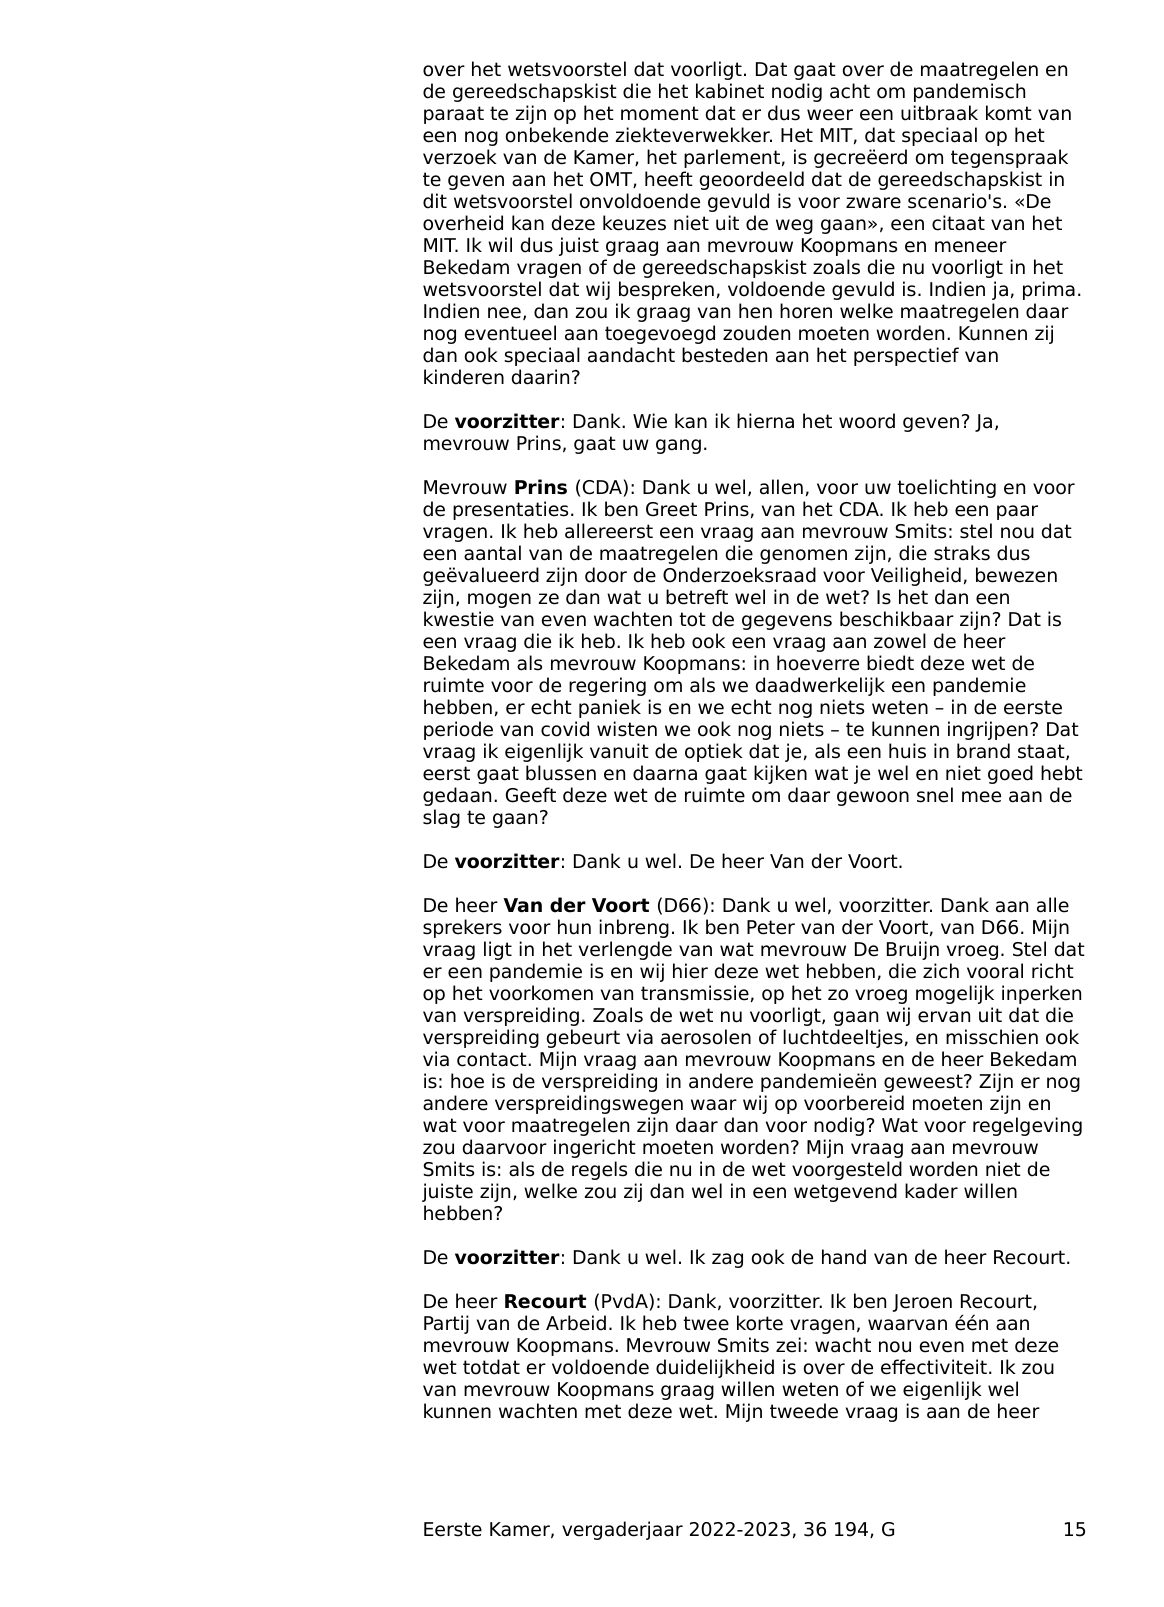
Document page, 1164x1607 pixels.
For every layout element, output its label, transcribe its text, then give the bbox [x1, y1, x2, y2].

text over het wetsvoorstel dat voorligt. Dat gaat over de maatregelen en de gereedschapskist die het kabinet nodig acht om pandemisch paraat te zijn op het moment dat er dus weer een uitbraak komt van een nog onbekende ziekteverwekker. Het MIT, dat speciaal op het verzoek van de Kamer, het parlement, is gecreëerd om tegenspraak te geven aan het OMT, heeft geoordeeld dat de gereedschapskist in dit wetsvoorstel onvoldoende gevuld is voor zware scenario's. «De overheid kan deze keuzes niet uit de weg gaan», een citaat van het MIT. Ik wil dus juist graag aan mevrouw Koopmans en meneer Bekedam vragen of de gereedschapskist zoals die nu voorligt in het wetsvoorstel dat wij bespreken, voldoende gevuld is. Indien ja, prima. Indien nee, dan zou ik graag van hen horen welke maatregelen daar nog eventueel aan toegevoegd zouden moeten worden. Kunnen zij dan ook speciaal aandacht besteden aan het perspectief van kinderen daarin? [422, 59, 1087, 389]
text De voorzitter: Dank u wel. Ik zag ook de hand van de heer Recourt. [422, 1247, 1087, 1269]
text Mevrouw Prins (CDA): Dank u wel, allen, voor uw toelichting en voor de presentaties. Ik ben Greet Prins, van het CDA. Ik heb een paar vragen. Ik heb allereerst een vraag aan mevrouw Smits: stel nou dat een aantal van de maatregelen die genomen zijn, die straks dus geëvalueerd zijn door de Onderzoeksraad voor Veiligheid, bewezen zijn, mogen ze dan wat u betreft wel in de wet? Is het dan een kwestie van even wachten tot de gegevens beschikbaar zijn? Dat is een vraag die ik heb. Ik heb ook een vraag aan zowel de heer Bekedam als mevrouw Koopmans: in hoeverre biedt deze wet de ruimte voor de regering om als we daadwerkelijk een pandemie hebben, er echt paniek is en we echt nog niets weten – in de eerste periode van covid wisten we ook nog niets – te kunnen ingrijpen? Dat vraag ik eigenlijk vanuit de optiek dat je, als een huis in brand staat, eerst gaat blussen en daarna gaat kijken wat je wel en niet goed hebt gedaan. Geeft deze wet de ruimte om daar gewoon snel mee aan de slag te gaan? [422, 477, 1087, 829]
text De heer Van der Voort (D66): Dank u wel, voorzitter. Dank aan alle sprekers voor hun inbreng. Ik ben Peter van der Voort, van D66. Mijn vraag ligt in het verlengde van wat mevrouw De Bruijn vroeg. Stel dat er een pandemie is en wij hier deze wet hebben, die zich vooral richt op het voorkomen van transmissie, op het zo vroeg mogelijk inperken van verspreiding. Zoals de wet nu voorligt, gaan wij ervan uit dat die verspreiding gebeurt via aerosolen of luchtdeeltjes, en misschien ook via contact. Mijn vraag aan mevrouw Koopmans en de heer Bekedam is: hoe is de verspreiding in andere pandemieën geweest? Zijn er nog andere verspreidingswegen waar wij op voorbereid moeten zijn en wat voor maatregelen zijn daar dan voor nodig? Wat voor regelgeving zou daarvoor ingericht moeten worden? Mijn vraag aan mevrouw Smits is: als de regels die nu in de wet voorgesteld worden niet de juiste zijn, welke zou zij dan wel in een wetgevend kader willen hebben? [422, 895, 1087, 1225]
text De heer Recourt (PvdA): Dank, voorzitter. Ik ben Jeroen Recourt, Partij van de Arbeid. Ik heb twee korte vragen, waarvan één aan mevrouw Koopmans. Mevrouw Smits zei: wacht nou even met deze wet totdat er voldoende duidelijkheid is over de effectiviteit. Ik zou van mevrouw Koopmans graag willen weten of we eigenlijk wel kunnen wachten met deze wet. Mijn tweede vraag is aan de heer [422, 1291, 1087, 1423]
text De voorzitter: Dank. Wie kan ik hierna het woord geven? Ja, mevrouw Prins, gaat uw gang. [422, 411, 1087, 455]
text De voorzitter: Dank u wel. De heer Van der Voort. [422, 851, 1087, 873]
